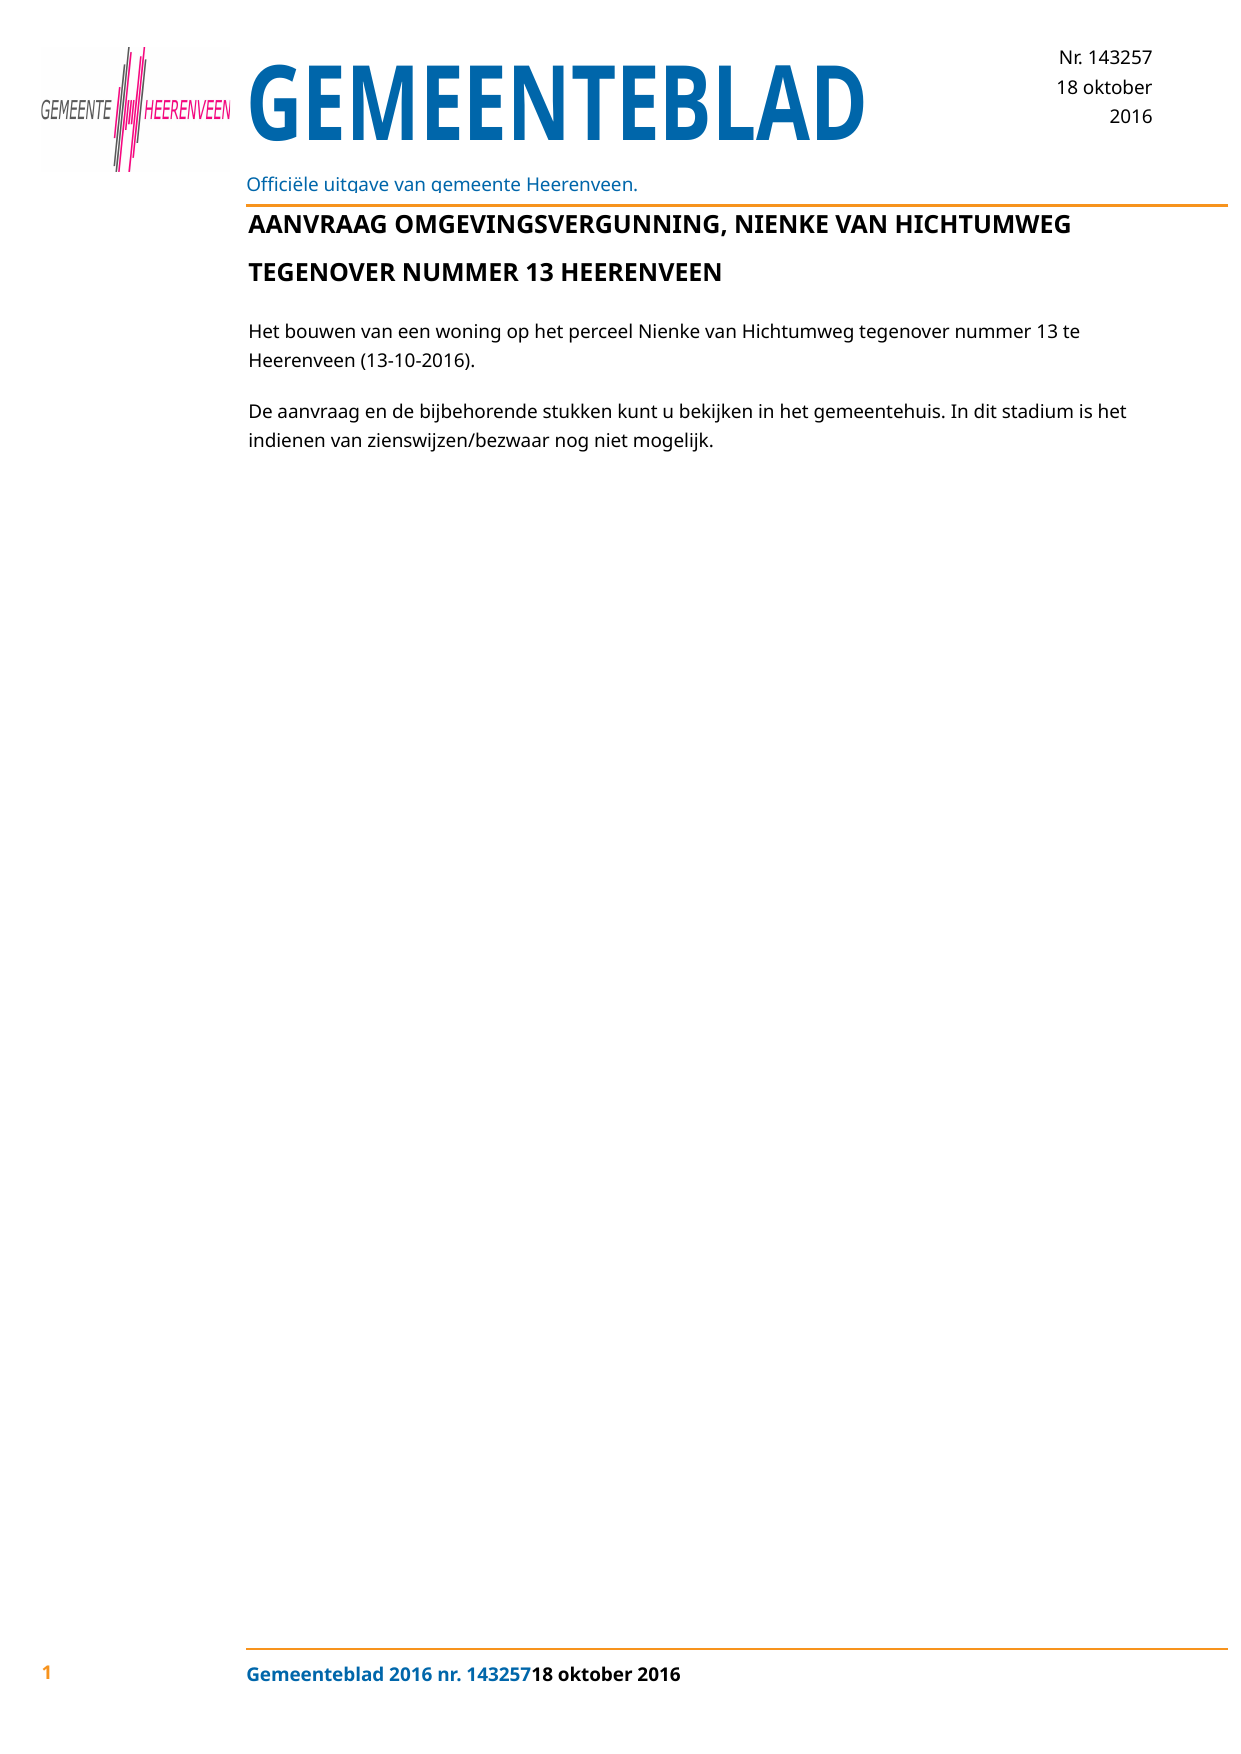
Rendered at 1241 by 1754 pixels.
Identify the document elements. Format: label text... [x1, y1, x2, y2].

picture [41, 47, 231, 172]
text De aanvraag en de bijbehorende stukken kunt u bekijken in het gemeentehuis. In dit stadium is het indienen van zienswijzen/bezwaar nog niet mogelijk. [248, 398, 1152, 453]
text AANVRAAG OMGEVINGSVERGUNNING, NIENKE VAN HICHTUMWEG TEGENOVER NUMMER 13 HEERENVEEN [248, 207, 1152, 288]
text Het bouwen van een woning op het perceel Nienke van Hichtumweg tegenover nummer 13 te Heerenveen (13-10-2016). [248, 318, 1152, 373]
